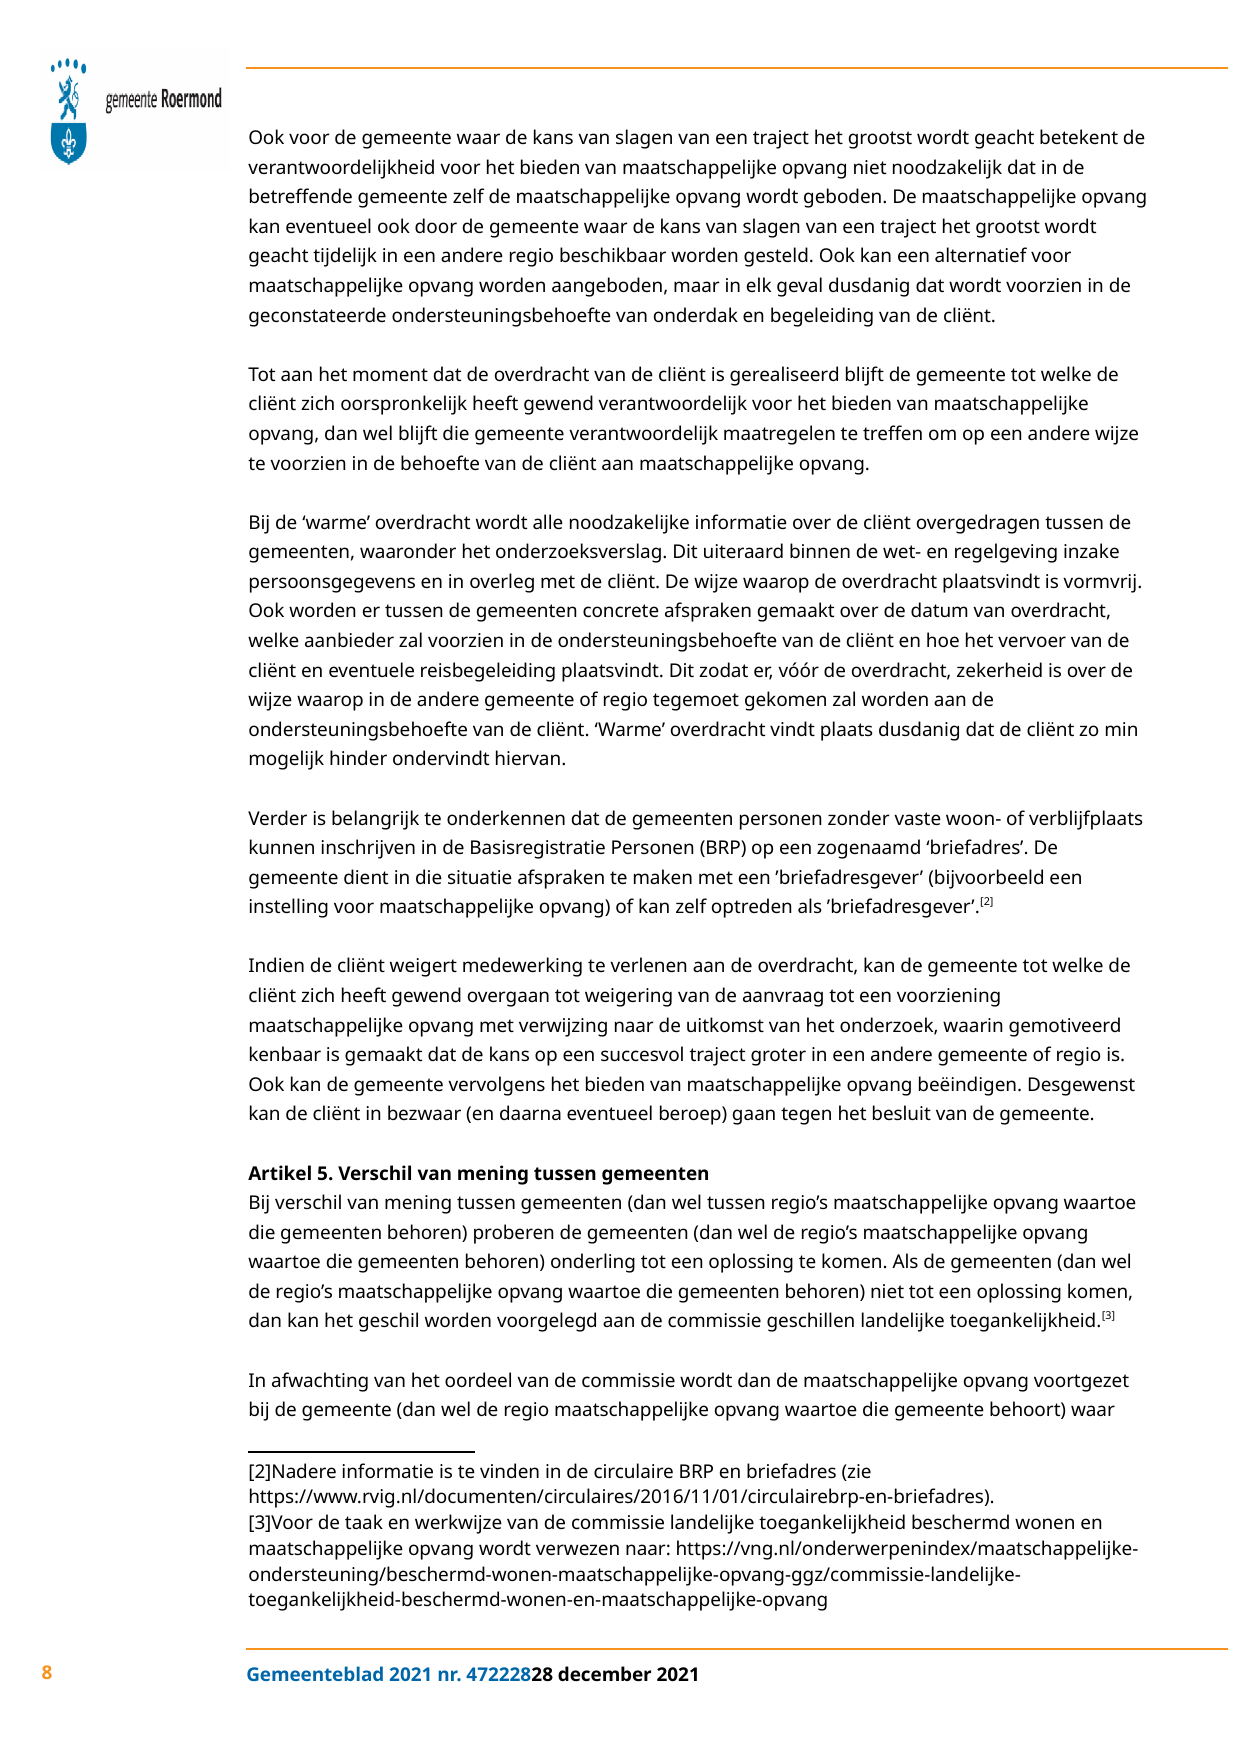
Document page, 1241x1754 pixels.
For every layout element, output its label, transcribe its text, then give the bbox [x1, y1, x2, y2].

text Bij verschil van mening tussen gemeenten (dan wel tussen regio’s maatschappelijke opvang waartoe die gemeenten behoren) proberen de gemeenten (dan wel de regio’s maatschappelijke opvang waartoe die gemeenten behoren) onderling tot een oplossing te komen. Als de gemeenten (dan wel de regio’s maatschappelijke opvang waartoe die gemeenten behoren) niet tot een oplossing komen, dan kan het geschil worden voorgelegd aan de commissie geschillen landelijke toegankelijkheid. [248, 1189, 1152, 1333]
text Artikel 5. Verschil van mening tussen gemeenten [248, 1160, 1152, 1186]
text Tot aan het moment dat de overdracht van de cliënt is gerealiseerd blijft de gemeente tot welke de cliënt zich oorspronkelijk heeft gewend verantwoordelijk voor het bieden van maatschappelijke opvang, dan wel blijft die gemeente verantwoordelijk maatregelen te treffen om op een andere wijze te voorzien in de behoefte van de cliënt aan maatschappelijke opvang. [248, 361, 1152, 476]
text Bij de ‘warme’ overdracht wordt alle noodzakelijke informatie over de cliënt overgedragen tussen de gemeenten, waaronder het onderzoeksverslag. Dit uiteraard binnen de wet- en regelgeving inzake persoonsgegevens en in overleg met de cliënt. De wijze waarop de overdracht plaatsvindt is vormvrij. Ook worden er tussen de gemeenten concrete afspraken gemaakt over de datum van overdracht, welke aanbieder zal voorzien in de ondersteuningsbehoefte van de cliënt en hoe het vervoer van de cliënt en eventuele reisbegeleiding plaatsvindt. Dit zodat er, vóór de overdracht, zekerheid is over de wijze waarop in de andere gemeente of regio tegemoet gekomen zal worden aan de ondersteuningsbehoefte van de cliënt. ‘Warme’ overdracht vindt plaats dusdanig dat de cliënt zo min mogelijk hinder ondervindt hiervan. [248, 509, 1152, 771]
text Ook voor de gemeente waar de kans van slagen van een traject het grootst wordt geacht betekent de verantwoordelijkheid voor het bieden van maatschappelijke opvang niet noodzakelijk dat in de betreffende gemeente zelf de maatschappelijke opvang wordt geboden. De maatschappelijke opvang kan eventueel ook door de gemeente waar de kans van slagen van een traject het grootst wordt geacht tijdelijk in een andere regio beschikbaar worden gesteld. Ook kan een alternatief voor maatschappelijke opvang worden aangeboden, maar in elk geval dusdanig dat wordt voorzien in de geconstateerde ondersteuningsbehoefte van onderdak en begeleiding van de cliënt. [248, 124, 1152, 328]
text Nadere informatie is te vinden in de circulaire BRP en briefadres (zie https://www.rvig.nl/documenten/circulaires/2016/11/01/circulairebrp-en-briefadres). [248, 1458, 1152, 1509]
text Voor de taak en werkwijze van de commissie landelijke toegankelijkheid beschermd wonen en maatschappelijke opvang wordt verwezen naar: https://vng.nl/onderwerpenindex/maatschappelijke-ondersteuning/beschermd-wonen-maatschappelijke-opvang-ggz/commissie-landelijke-toegankelijkheid-beschermd-wonen-en-maatschappelijke-opvang [248, 1509, 1152, 1612]
text Verder is belangrijk te onderkennen dat de gemeenten personen zonder vaste woon- of verblijfplaats kunnen inschrijven in de Basisregistratie Personen (BRP) op een zogenaamd ‘briefadres’. De gemeente dient in die situatie afspraken te maken met een ’briefadresgever’ (bijvoorbeeld een instelling voor maatschappelijke opvang) of kan zelf optreden als ’briefadresgever’. [248, 805, 1152, 919]
text Indien de cliënt weigert medewerking te verlenen aan de overdracht, kan de gemeente tot welke de cliënt zich heeft gewend overgaan tot weigering van de aanvraag tot een voorziening maatschappelijke opvang met verwijzing naar de uitkomst van het onderzoek, waarin gemotiveerd kenbaar is gemaakt dat de kans op een succesvol traject groter in een andere gemeente of regio is. Ook kan de gemeente vervolgens het bieden van maatschappelijke opvang beëindigen. Desgewenst kan de cliënt in bezwaar (en daarna eventueel beroep) gaan tegen het besluit van de gemeente. [248, 953, 1152, 1126]
text In afwachting van het oordeel van de commissie wordt dan de maatschappelijke opvang voortgezet bij de gemeente (dan wel de regio maatschappelijke opvang waartoe die gemeente behoort) waar [248, 1367, 1152, 1422]
picture [41, 47, 231, 172]
